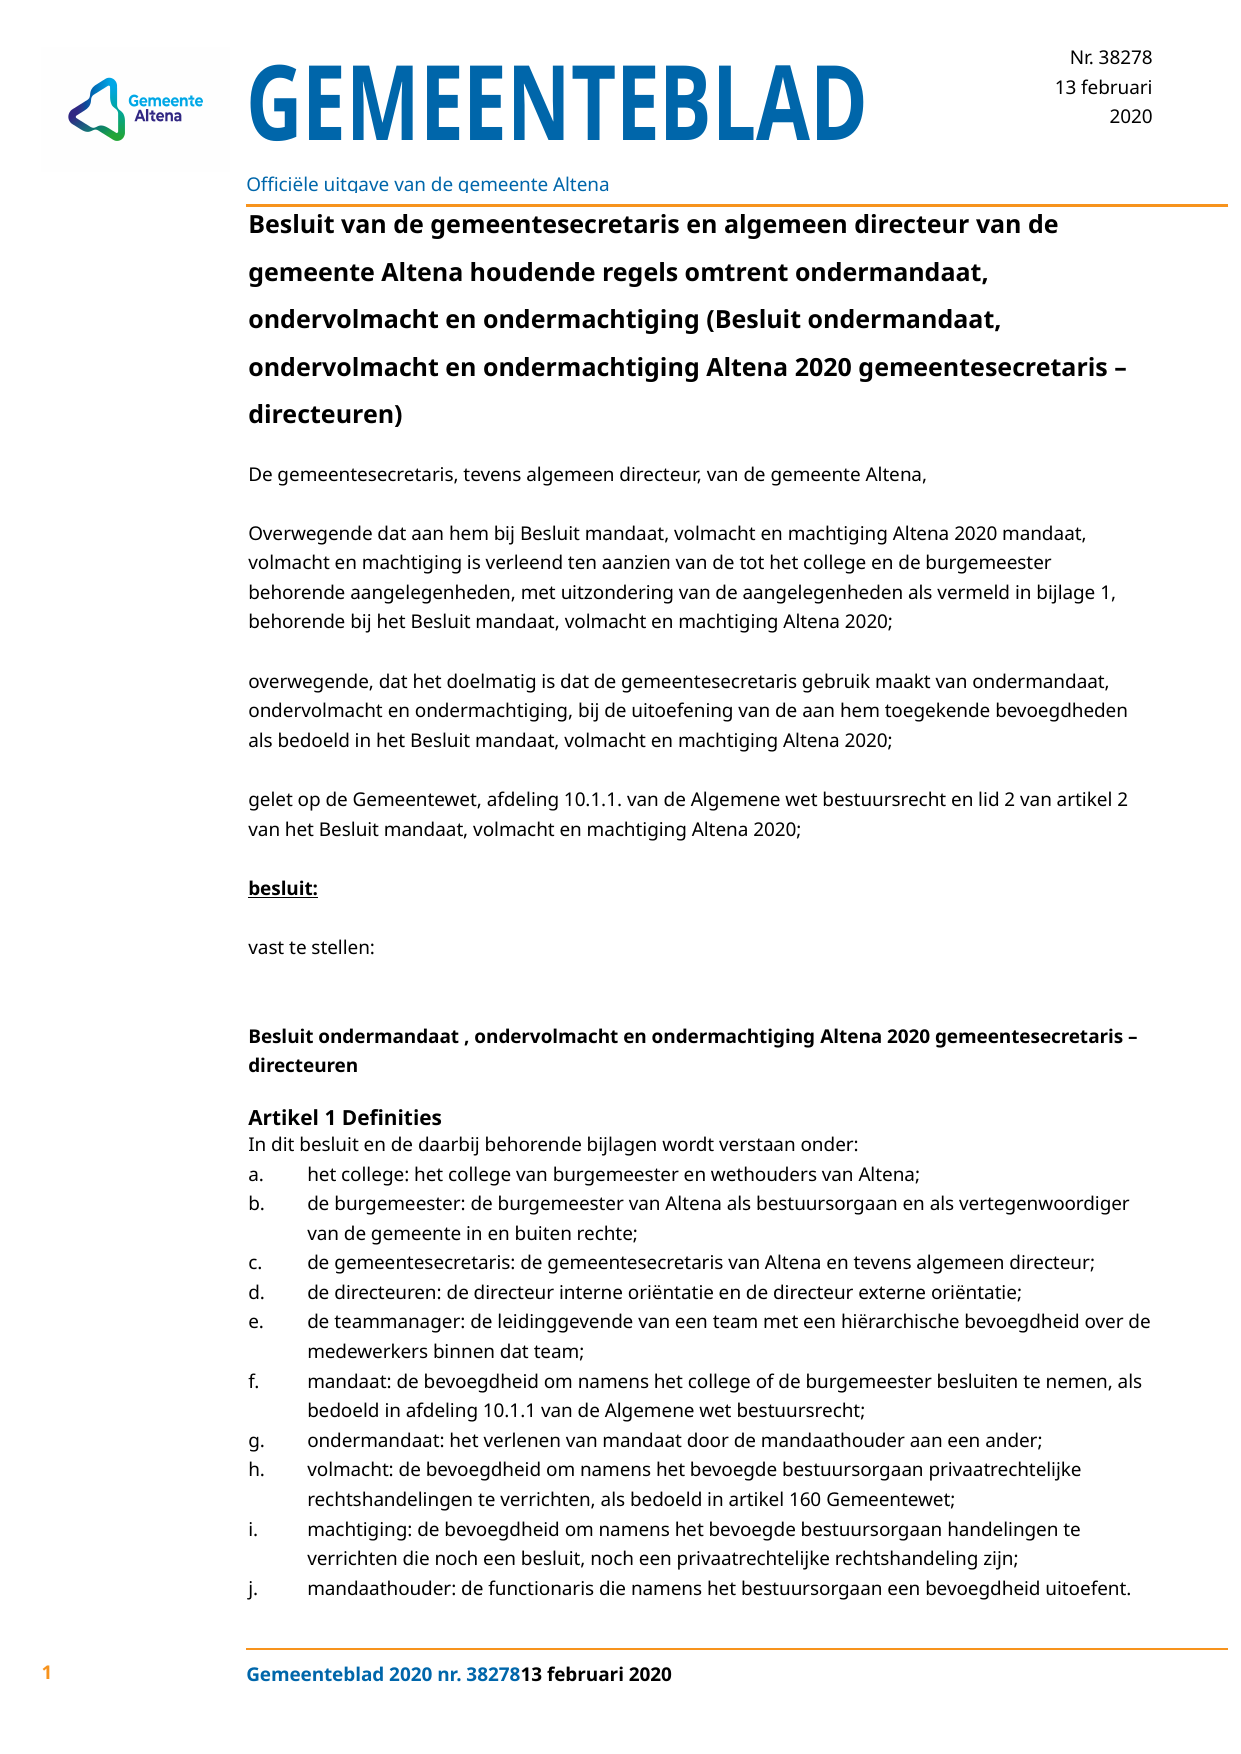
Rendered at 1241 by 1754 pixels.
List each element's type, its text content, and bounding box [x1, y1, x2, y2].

text vast te stellen: [248, 934, 1152, 960]
list volmacht: de bevoegdheid om namens het bevoegde bestuursorgaan privaatrechtelijke rechtshandelingen te verrichten, als bedoeld in artikel 160 Gemeentewet; [248, 1457, 1152, 1512]
text De gemeentesecretaris, tevens algemeen directeur, van de gemeente Altena, [248, 461, 1152, 486]
list het college: het college van burgemeester en wethouders van Altena; [248, 1161, 1152, 1187]
text In dit besluit en de daarbij behorende bijlagen wordt verstaan onder: [248, 1131, 1152, 1157]
list de teammanager: de leidinggevende van een team met een hiërarchische bevoegdheid over de medewerkers binnen dat team; [248, 1309, 1152, 1364]
text overwegende, dat het doelmatig is dat de gemeentesecretaris gebruik maakt van ondermandaat, ondervolmacht en ondermachtiging, bij de uitoefening van de aan hem toegekende bevoegdheden als bedoeld in het Besluit mandaat, volmacht en machtiging Altena 2020; [248, 668, 1152, 753]
list de gemeentesecretaris: de gemeentesecretaris van Altena en tevens algemeen directeur; [248, 1249, 1152, 1275]
picture [41, 47, 231, 172]
list ondermandaat: het verlenen van mandaat door de mandaathouder aan een ander; [248, 1427, 1152, 1453]
text Besluit van de gemeentesecretaris en algemeen directeur van de gemeente Altena houdende regels omtrent ondermandaat, ondervolmacht en ondermachtiging (Besluit ondermandaat, ondervolmacht en ondermachtiging Altena 2020 gemeentesecretaris – directeuren) [248, 207, 1152, 431]
list mandaathouder: de functionaris die namens het bestuursorgaan een bevoegdheid uitoefent. [248, 1575, 1152, 1601]
text Besluit ondermandaat , ondervolmacht en ondermachtiging Altena 2020 gemeentesecretaris – directeuren [248, 1023, 1152, 1078]
text Artikel 1 Definities [248, 1103, 1152, 1131]
text Overwegende dat aan hem bij Besluit mandaat, volmacht en machtiging Altena 2020 mandaat, volmacht en machtiging is verleend ten aanzien van de tot het college en de burgemeester behorende aangelegenheden, met uitzondering van de aangelegenheden als vermeld in bijlage 1, behorende bij het Besluit mandaat, volmacht en machtiging Altena 2020; [248, 520, 1152, 634]
list machtiging: de bevoegdheid om namens het bevoegde bestuursorgaan handelingen te verrichten die noch een besluit, noch een privaatrechtelijke rechtshandeling zijn; [248, 1516, 1152, 1571]
text gelet op de Gemeentewet, afdeling 10.1.1. van de Algemene wet bestuursrecht en lid 2 van artikel 2 van het Besluit mandaat, volmacht en machtiging Altena 2020; [248, 786, 1152, 841]
list de directeuren: de directeur interne oriëntatie en de directeur externe oriëntatie; [248, 1279, 1152, 1305]
list mandaat: de bevoegdheid om namens het college of de burgemeester besluiten te nemen, als bedoeld in afdeling 10.1.1 van de Algemene wet bestuursrecht; [248, 1368, 1152, 1423]
text besluit: [248, 875, 1152, 901]
list de burgemeester: de burgemeester van Altena als bestuursorgaan en als vertegenwoordiger van de gemeente in en buiten rechte; [248, 1190, 1152, 1246]
